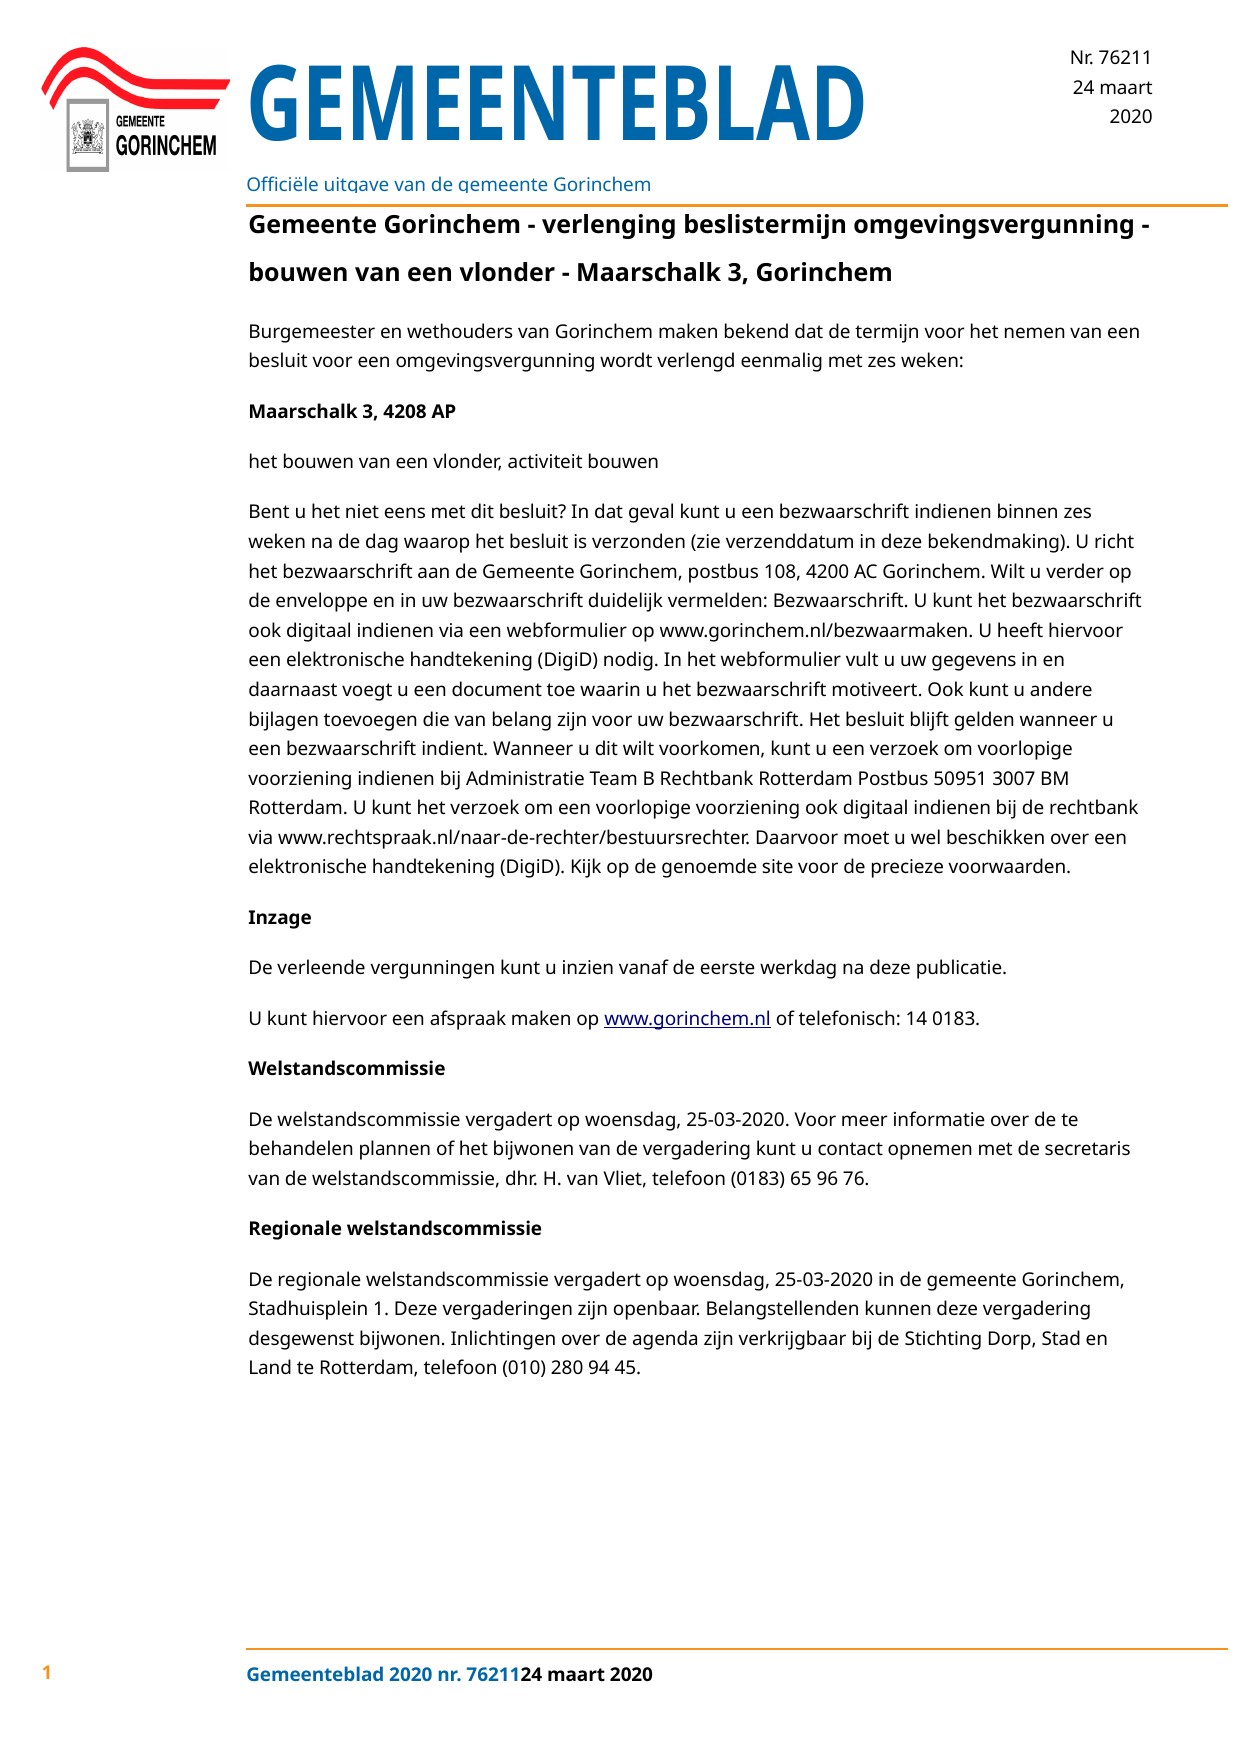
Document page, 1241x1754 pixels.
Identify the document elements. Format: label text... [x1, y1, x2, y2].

text Inzage [248, 904, 1152, 930]
text De welstandscommissie vergadert op woensdag, 25-03-2020. Voor meer informatie over de te behandelen plannen of het bijwonen van de vergadering kunt u contact opnemen met de secretaris van de welstandscommissie, dhr. H. van Vliet, telefoon (0183) 65 96 76. [248, 1106, 1152, 1191]
text De verleende vergunningen kunt u inzien vanaf de eerste werkdag na deze publicatie. [248, 954, 1152, 980]
text Maarschalk 3, 4208 AP [248, 398, 1152, 424]
text het bouwen van een vlonder, activiteit bouwen [248, 448, 1152, 474]
text U kunt hiervoor een afspraak maken op www.gorinchem.nl of telefonisch: 14 0183. [248, 1005, 1152, 1031]
text Welstandscommissie [248, 1055, 1152, 1081]
text Bent u het niet eens met dit besluit? In dat geval kunt u een bezwaarschrift indienen binnen zes weken na de dag waarop het besluit is verzonden (zie verzenddatum in deze bekendmaking). U richt het bezwaarschrift aan de Gemeente Gorinchem, postbus 108, 4200 AC Gorinchem. Wilt u verder op de enveloppe en in uw bezwaarschrift duidelijk vermelden: Bezwaarschrift. U kunt het bezwaarschrift ook digitaal indienen via een webformulier op www.gorinchem.nl/bezwaarmaken. U heeft hiervoor een elektronische handtekening (DigiD) nodig. In het webformulier vult u uw gegevens in en daarnaast voegt u een document toe waarin u het bezwaarschrift motiveert. Ook kunt u andere bijlagen toevoegen die van belang zijn voor uw bezwaarschrift. Het besluit blijft gelden wanneer u een bezwaarschrift indient. Wanneer u dit wilt voorkomen, kunt u een verzoek om voorlopige voorziening indienen bij Administratie Team B Rechtbank Rotterdam Postbus 50951 3007 BM Rotterdam. U kunt het verzoek om een voorlopige voorziening ook digitaal indienen bij de rechtbank via www.rechtspraak.nl/naar-de-rechter/bestuursrechter. Daarvoor moet u wel beschikken over een elektronische handtekening (DigiD). Kijk op de genoemde site voor de precieze voorwaarden. [248, 499, 1152, 879]
text Regionale welstandscommissie [248, 1215, 1152, 1241]
text Burgemeester en wethouders van Gorinchem maken bekend dat de termijn voor het nemen van een besluit voor een omgevingsvergunning wordt verlengd eenmalig met zes weken: [248, 318, 1152, 373]
text Gemeente Gorinchem - verlenging beslistermijn omgevingsvergunning - bouwen van een vlonder - Maarschalk 3, Gorinchem [248, 207, 1152, 288]
text De regionale welstandscommissie vergadert op woensdag, 25-03-2020 in de gemeente Gorinchem, Stadhuisplein 1. Deze vergaderingen zijn openbaar. Belangstellenden kunnen deze vergadering desgewenst bijwonen. Inlichtingen over de agenda zijn verkrijgbaar bij de Stichting Dorp, Stad en Land te Rotterdam, telefoon (010) 280 94 45. [248, 1266, 1152, 1380]
picture [41, 47, 231, 172]
